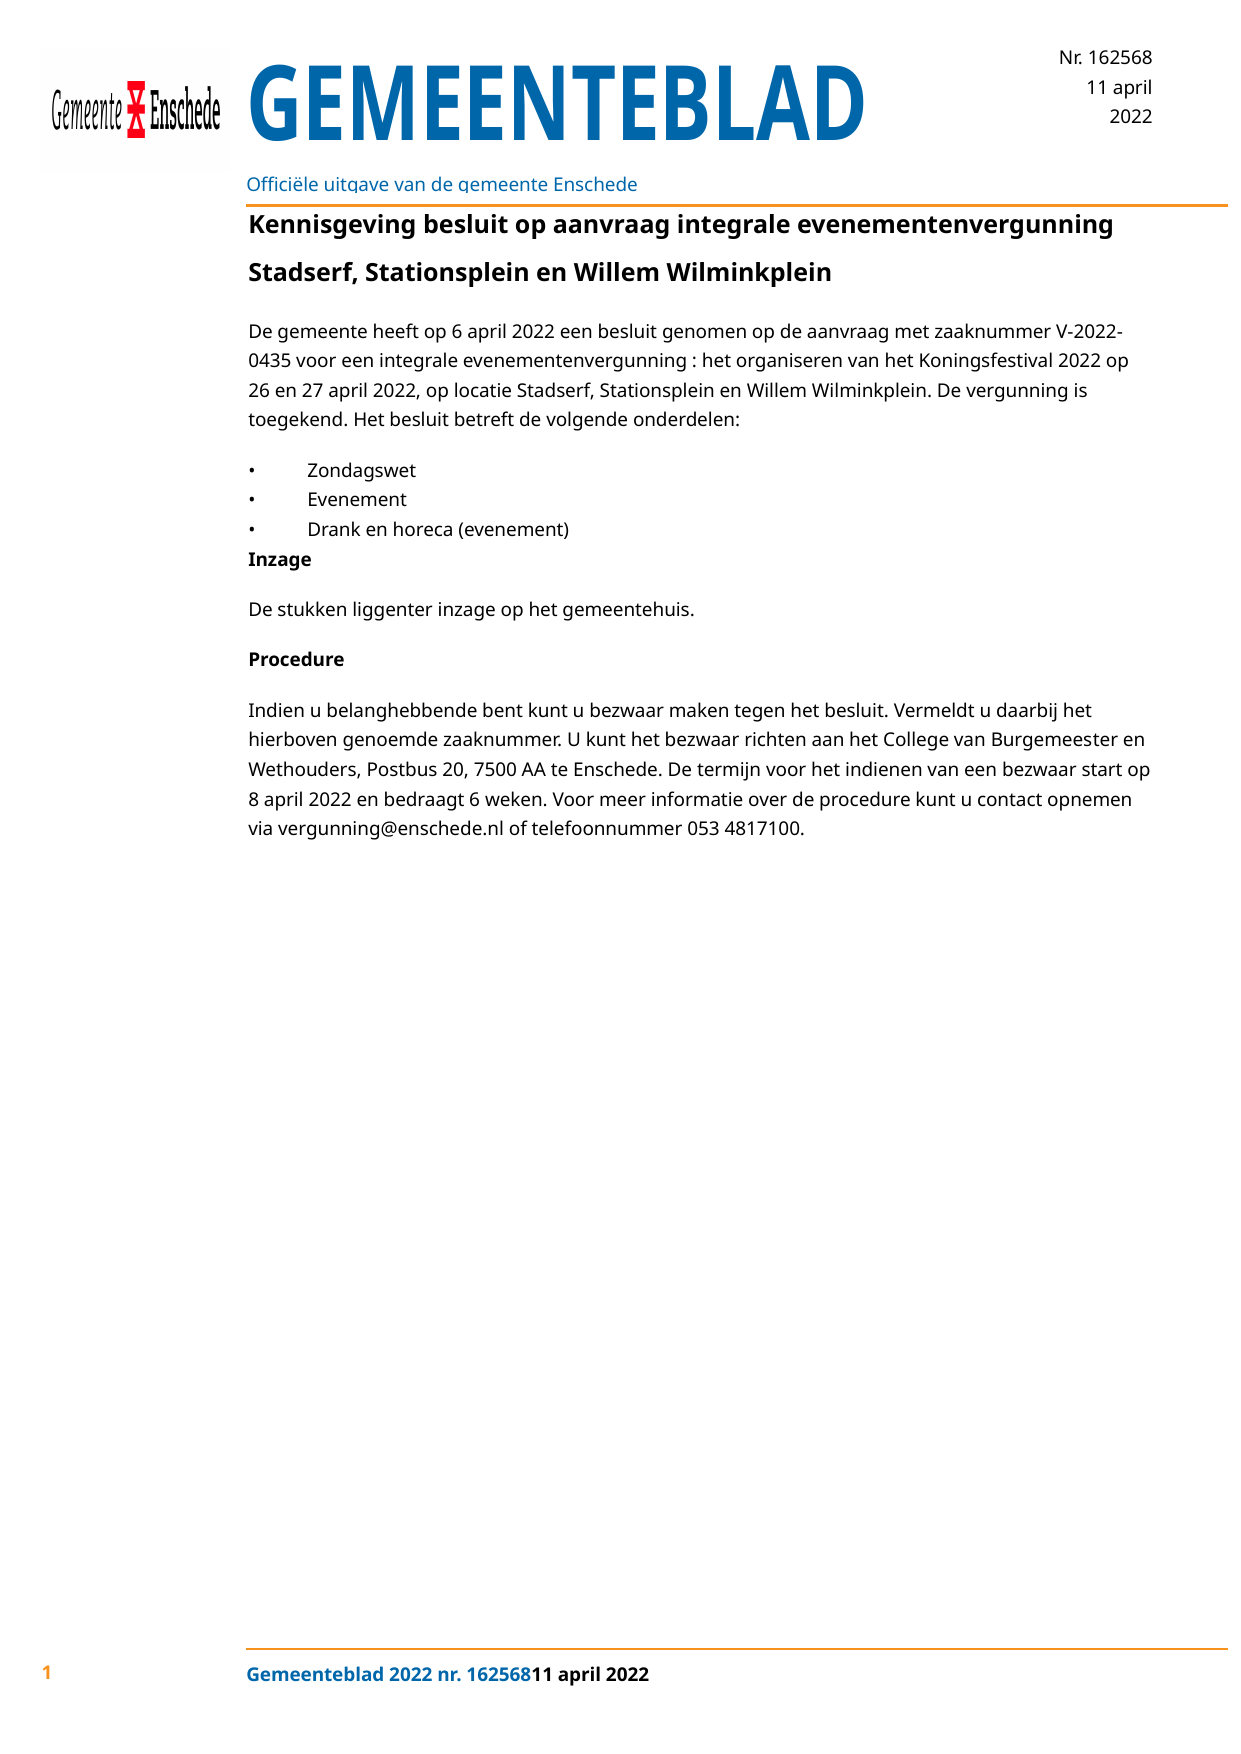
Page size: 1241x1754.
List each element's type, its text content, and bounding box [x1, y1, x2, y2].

picture [41, 47, 231, 172]
text De stukken liggenter inzage op het gemeentehuis. [248, 596, 1152, 622]
list Evenement [248, 487, 1152, 512]
text De gemeente heeft op 6 april 2022 een besluit genomen op de aanvraag met zaaknummer V-2022-0435 voor een integrale evenementenvergunning : het organiseren van het Koningsfestival 2022 op 26 en 27 april 2022, op locatie Stadserf, Stationsplein en Willem Wilminkplein. De vergunning is toegekend. Het besluit betreft de volgende onderdelen: [248, 318, 1152, 432]
list Zondagswet [248, 457, 1152, 483]
text Kennisgeving besluit op aanvraag integrale evenementenvergunning Stadserf, Stationsplein en Willem Wilminkplein [248, 207, 1152, 288]
text Procedure [248, 647, 1152, 672]
text Inzage [248, 546, 1152, 572]
text Indien u belanghebbende bent kunt u bezwaar maken tegen het besluit. Vermeldt u daarbij het hierboven genoemde zaaknummer. U kunt het bezwaar richten aan het College van Burgemees­ter en Wethouders, Postbus 20, 7500 AA te Enschede. De termijn voor het indienen van een bezwaar start op 8 april 2022 en bedraagt 6 weken. Voor meer informatie over de procedure kunt u contact opnemen via vergunning@enschede.nl of telefoonnummer 053 4817100. [248, 697, 1152, 841]
list Drank en horeca (evenement) [248, 516, 1152, 542]
